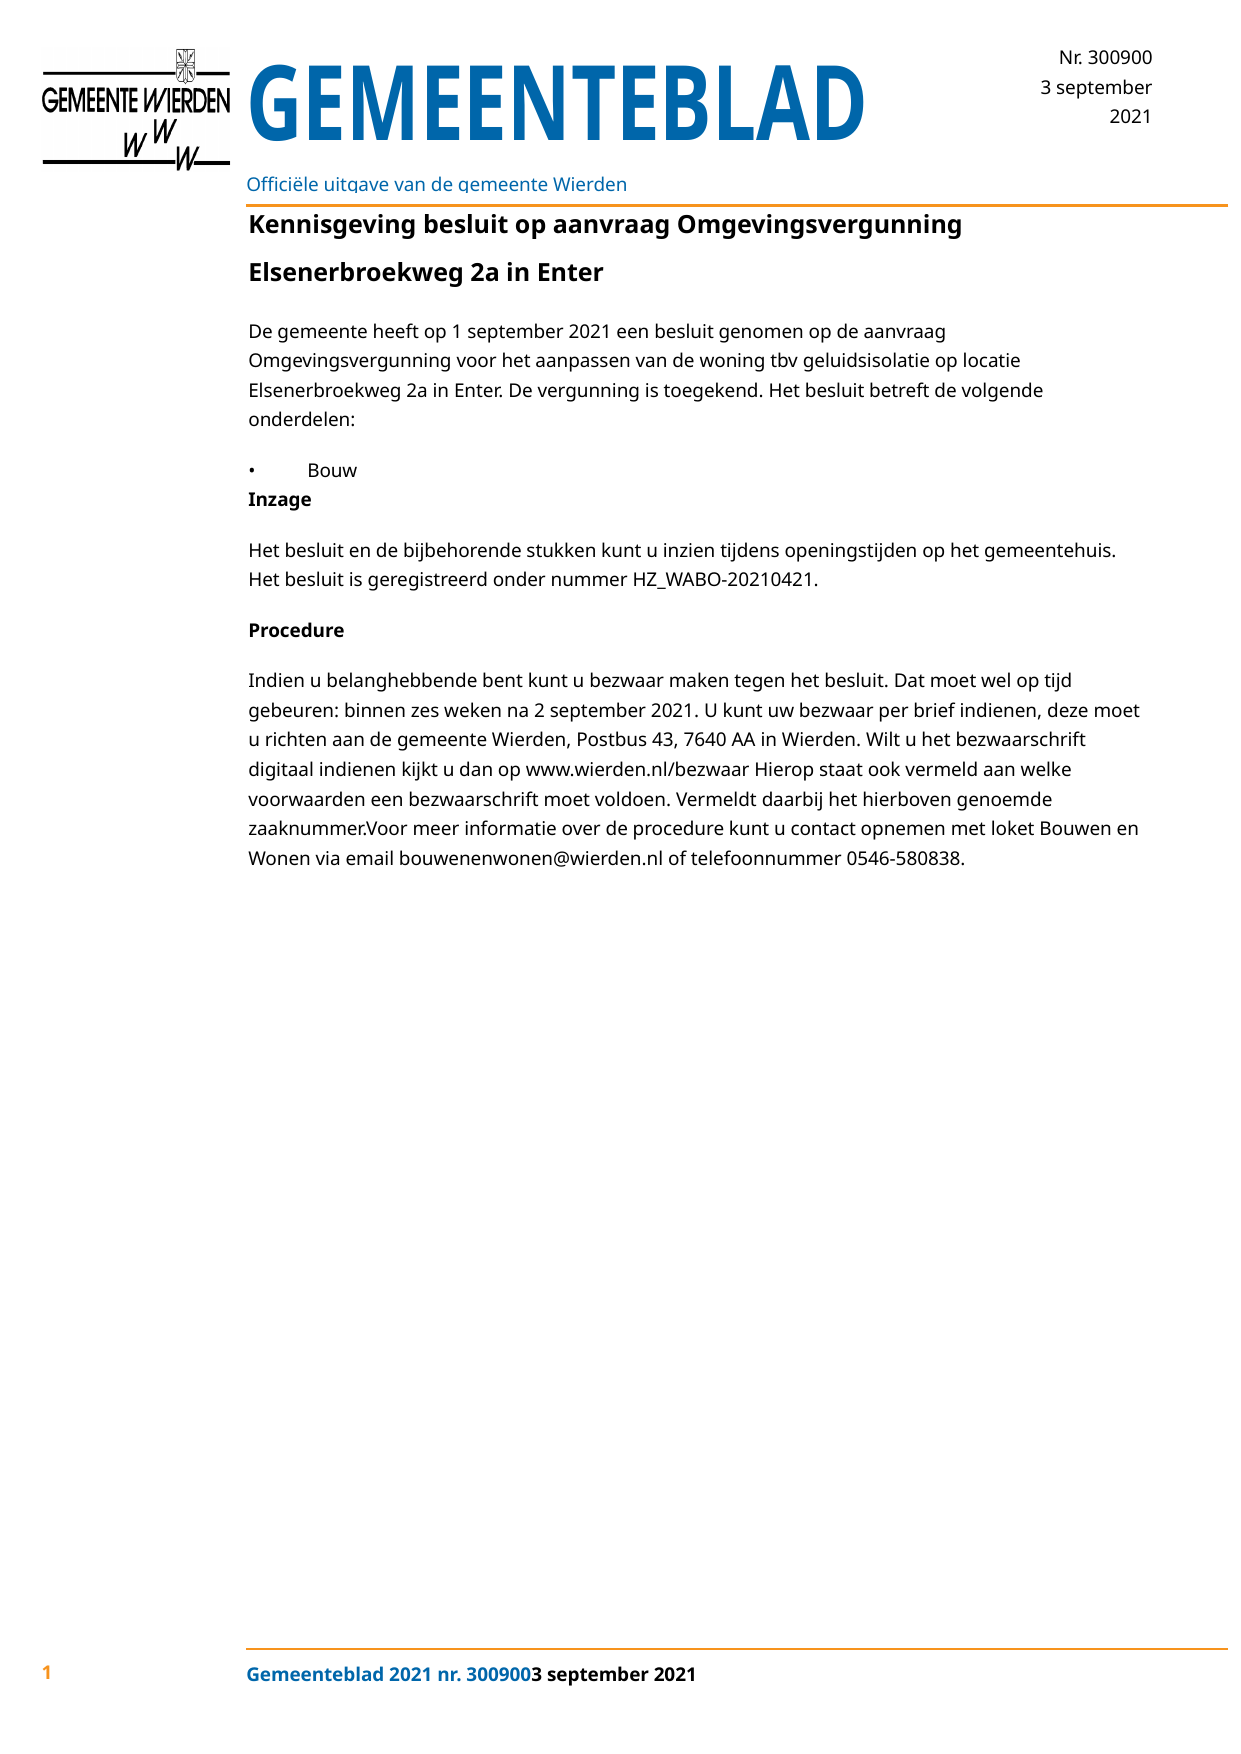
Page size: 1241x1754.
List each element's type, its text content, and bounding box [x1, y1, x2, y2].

text Procedure [248, 617, 1152, 643]
text Kennisgeving besluit op aanvraag Omgevingsvergunning Elsenerbroekweg 2a in Enter [248, 207, 1152, 288]
text Het besluit en de bijbehorende stukken kunt u inzien tijdens openingstijden op het gemeentehuis. Het besluit is geregistreerd onder nummer HZ_WABO-20210421. [248, 537, 1152, 592]
list Bouw [248, 457, 1152, 483]
text Indien u belanghebbende bent kunt u bezwaar maken tegen het besluit. Dat moet wel op tijd gebeuren: binnen zes weken na 2 september 2021. U kunt uw bezwaar per brief indienen, deze moet u richten aan de gemeente Wierden, Postbus 43, 7640 AA in Wierden. Wilt u het bezwaarschrift digitaal indienen kijkt u dan op www.wierden.nl/bezwaar Hierop staat ook vermeld aan welke voorwaarden een bezwaarschrift moet voldoen. Vermeldt daarbij het hierboven genoemde zaaknummer.Voor meer informatie over de procedure kunt u contact opnemen met loket Bouwen en Wonen via email bouwenenwonen@wierden.nl of telefoonnummer 0546-580838. [248, 667, 1152, 871]
picture [41, 47, 231, 172]
text Inzage [248, 487, 1152, 512]
text De gemeente heeft op 1 september 2021 een besluit genomen op de aanvraag Omgevingsvergunning voor het aanpassen van de woning tbv geluidsisolatie op locatie Elsenerbroekweg 2a in Enter. De vergunning is toegekend. Het besluit betreft de volgende onderdelen: [248, 318, 1152, 432]
